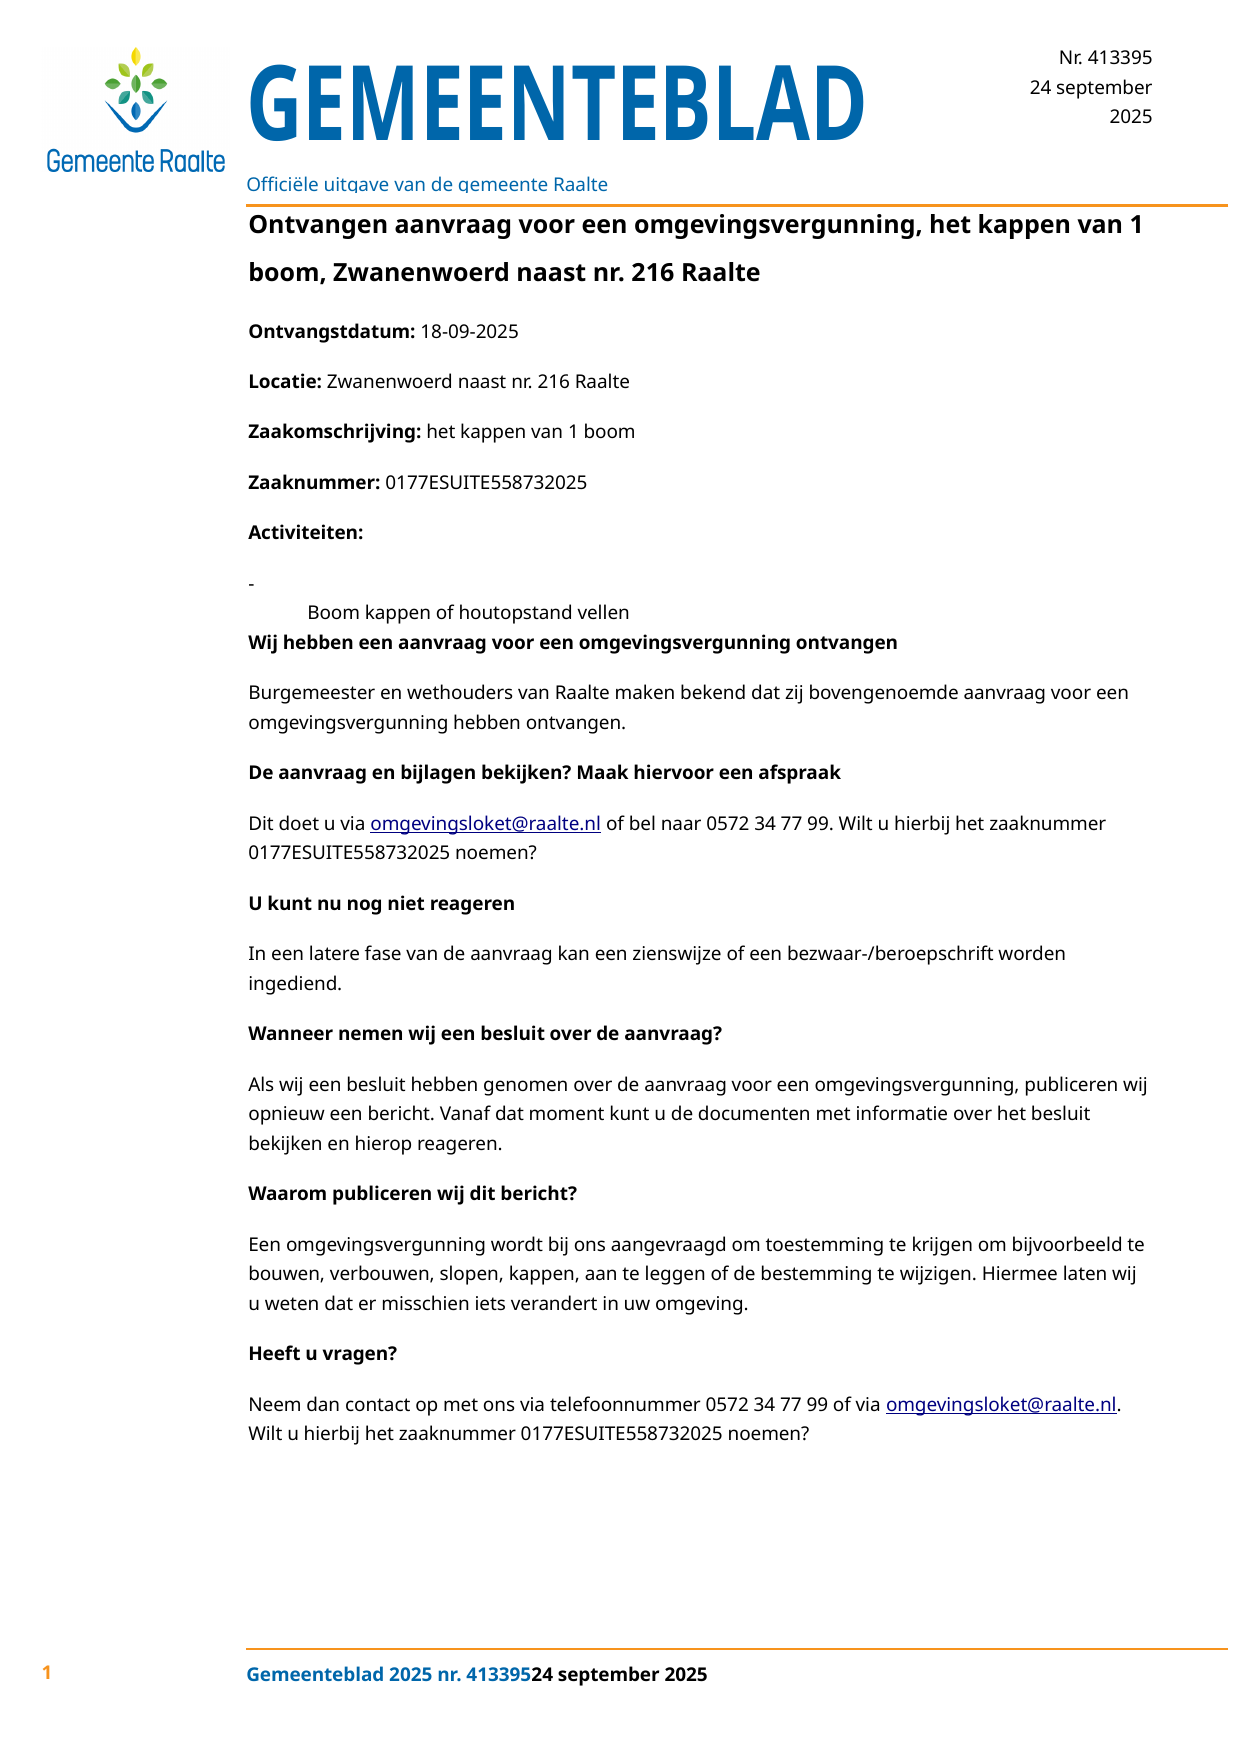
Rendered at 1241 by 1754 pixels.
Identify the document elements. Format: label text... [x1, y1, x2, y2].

text Zaakomschrijving: het kappen van 1 boom [248, 419, 1152, 444]
text Activiteiten: [248, 519, 1152, 545]
text Ontvangstdatum: 18-09-2025 [248, 318, 1152, 344]
list Boom kappen of houtopstand vellen [248, 599, 1152, 625]
text Waarom publiceren wij dit bericht? [248, 1180, 1152, 1206]
text Zaaknummer: 0177ESUITE558732025 [248, 469, 1152, 495]
text Een omgevingsvergunning wordt bij ons aangevraagd om toestemming te krijgen om bijvoorbeeld te bouwen, verbouwen, slopen, kappen, aan te leggen of de bestemming te wijzigen. Hiermee laten wij u weten dat er misschien iets verandert in uw omgeving. [248, 1231, 1152, 1316]
text In een latere fase van de aanvraag kan een zienswijze of een bezwaar-/beroepschrift worden ingediend. [248, 940, 1152, 996]
text Wij hebben een aanvraag voor een omgevingsvergunning ontvangen [248, 629, 1152, 655]
text De aanvraag en bijlagen bekijken? Maak hiervoor een afspraak [248, 759, 1152, 785]
text Neem dan contact op met ons via telefoonnummer 0572 34 77 99 of via omgevingsloket@raalte.nl. Wilt u hierbij het zaaknummer 0177ESUITE558732025 noemen? [248, 1391, 1152, 1446]
text Dit doet u via omgevingsloket@raalte.nl of bel naar 0572 34 77 99. Wilt u hierbij het zaaknummer 0177ESUITE558732025 noemen? [248, 810, 1152, 865]
text Locatie: Zwanenwoerd naast nr. 216 Raalte [248, 368, 1152, 394]
text Als wij een besluit hebben genomen over de aanvraag voor een omgevingsvergunning, publiceren wij opnieuw een bericht. Vanaf dat moment kunt u de documenten met informatie over het besluit bekijken en hierop reageren. [248, 1071, 1152, 1156]
text U kunt nu nog niet reageren [248, 890, 1152, 916]
text Wanneer nemen wij een besluit over de aanvraag? [248, 1020, 1152, 1046]
picture [41, 47, 231, 172]
text Heeft u vragen? [248, 1340, 1152, 1366]
text Ontvangen aanvraag voor een omgevingsvergunning, het kappen van 1 boom, Zwanenwoerd naast nr. 216 Raalte [248, 207, 1152, 288]
text Burgemeester en wethouders van Raalte maken bekend dat zij bovengenoemde aanvraag voor een omgevingsvergunning hebben ontvangen. [248, 679, 1152, 735]
